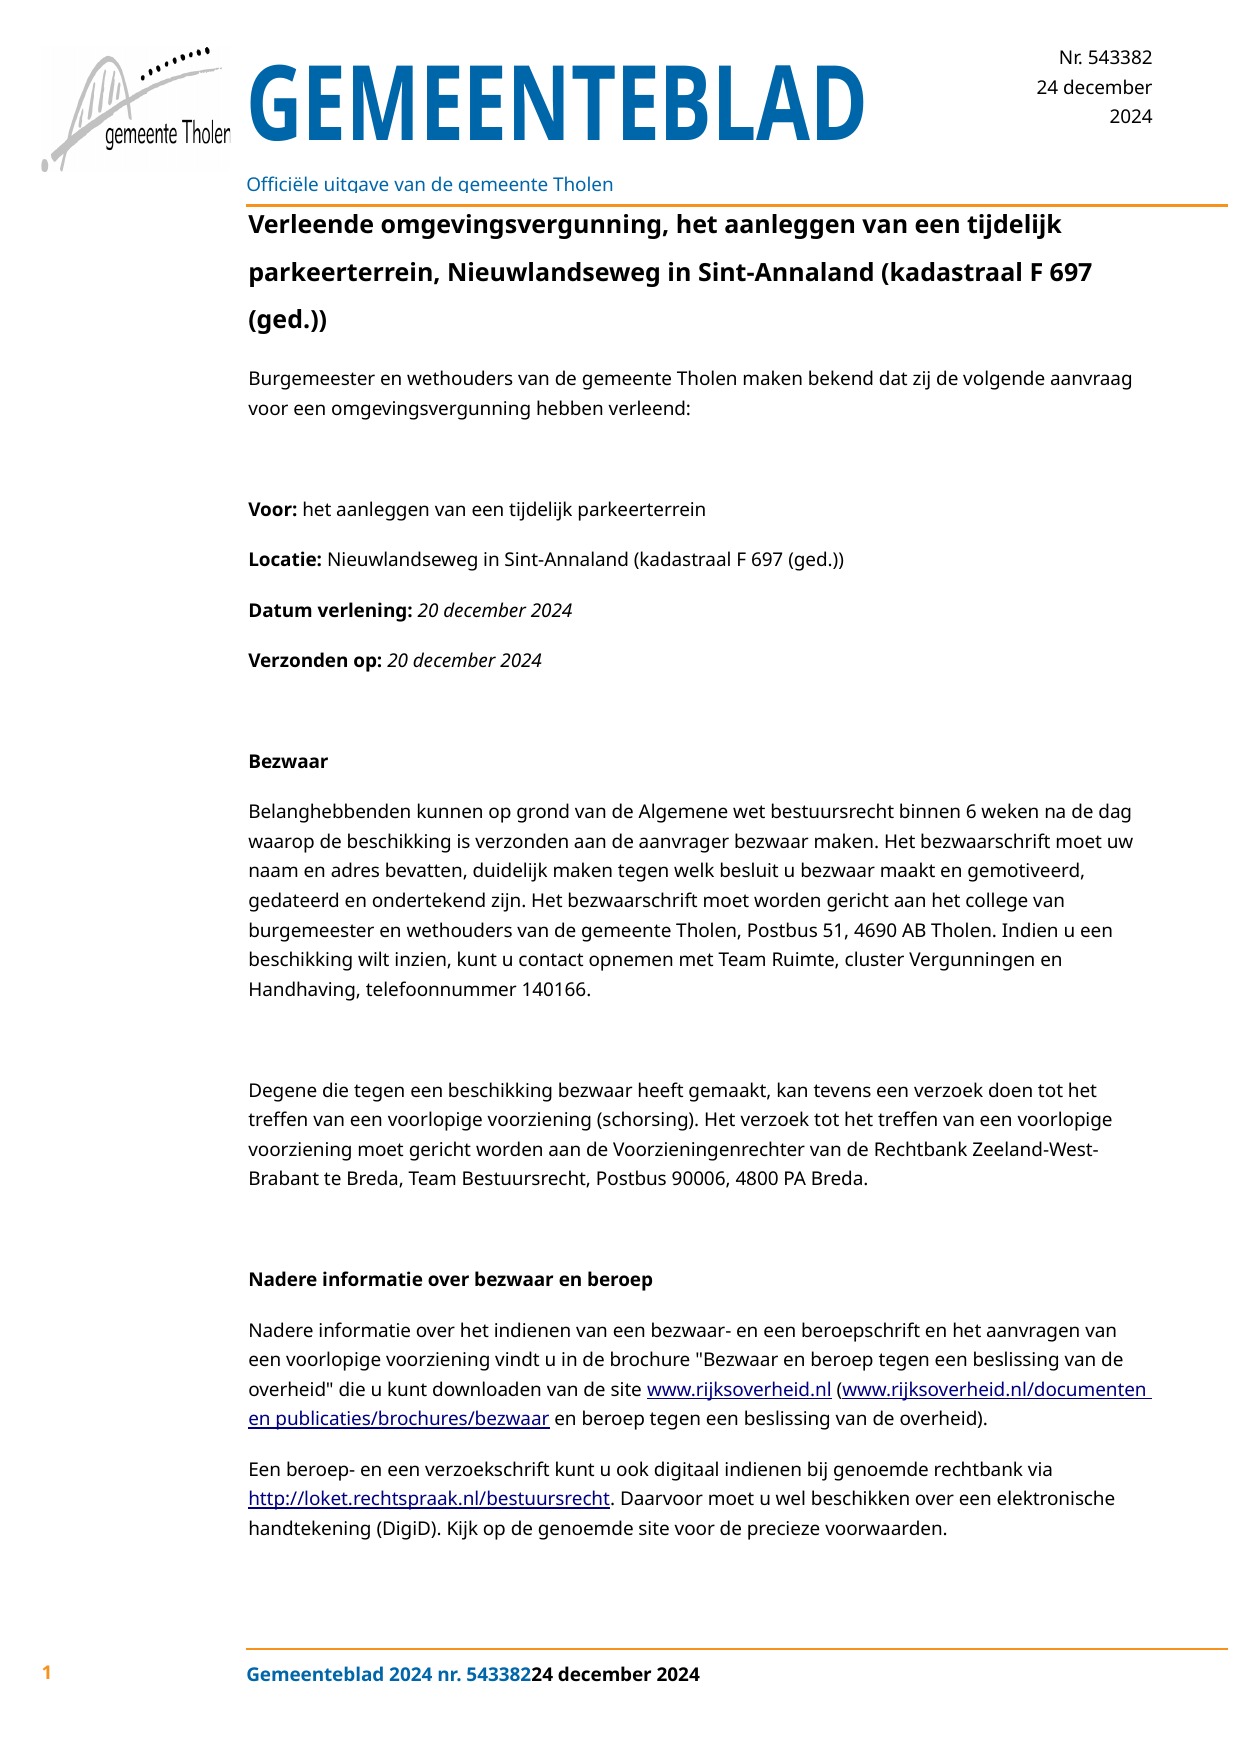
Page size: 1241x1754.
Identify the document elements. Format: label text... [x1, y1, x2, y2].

picture [41, 47, 231, 172]
text Verzonden op: 20 december 2024 [248, 647, 1152, 673]
text Verleende omgevingsvergunning, het aanleggen van een tijdelijk parkeerterrein, Nieuwlandseweg in Sint-Annaland (kadastraal F 697 (ged.)) [248, 207, 1152, 336]
text Datum verlening: 20 december 2024 [248, 597, 1152, 622]
text Voor: het aanleggen van een tijdelijk parkeerterrein [248, 496, 1152, 522]
text Burgemeester en wethouders van de gemeente Tholen maken bekend dat zij de volgende aanvraag voor een omgevingsvergunning hebben verleend: [248, 366, 1152, 421]
text Locatie: Nieuwlandseweg in Sint-Annaland (kadastraal F 697 (ged.)) [248, 546, 1152, 572]
text Belanghebbenden kunnen op grond van de Algemene wet bestuursrecht binnen 6 weken na de dag waarop de beschikking is verzonden aan de aanvrager bezwaar maken. Het bezwaarschrift moet uw naam en adres bevatten, duidelijk maken tegen welk besluit u bezwaar maakt en gemotiveerd, gedateerd en ondertekend zijn. Het bezwaarschrift moet worden gericht aan het college van burgemeester en wethouders van de gemeente Tholen, Postbus 51, 4690 AB Tholen. Indien u een beschikking wilt inzien, kunt u contact opnemen met Team Ruimte, cluster Vergunningen en Handhaving, telefoonnummer 140166. [248, 798, 1152, 1002]
text Bezwaar [248, 748, 1152, 774]
text Nadere informatie over het indienen van een bezwaar- en een beroepschrift en het aanvragen van een voorlopige voorziening vindt u in de brochure "Bezwaar en beroep tegen een beslissing van de overheid" die u kunt downloaden van de site www.rijksoverheid.nl (www.rijksoverheid.nl/documenten en publicaties/brochures/bezwaar en beroep tegen een beslissing van de overheid). [248, 1317, 1152, 1431]
text Nadere informatie over bezwaar en beroep [248, 1266, 1152, 1292]
text Een beroep- en een verzoekschrift kunt u ook digitaal indienen bij genoemde rechtbank via http://loket.rechtspraak.nl/bestuursrecht. Daarvoor moet u wel beschikken over een elektronische handtekening (DigiD). Kijk op de genoemde site voor de precieze voorwaarden. [248, 1456, 1152, 1541]
text Degene die tegen een beschikking bezwaar heeft gemaakt, kan tevens een verzoek doen tot het treffen van een voorlopige voorziening (schorsing). Het verzoek tot het treffen van een voorlopige voorziening moet gericht worden aan de Voorzieningenrechter van de Rechtbank Zeeland-West-Brabant te Breda, Team Bestuursrecht, Postbus 90006, 4800 PA Breda. [248, 1077, 1152, 1191]
